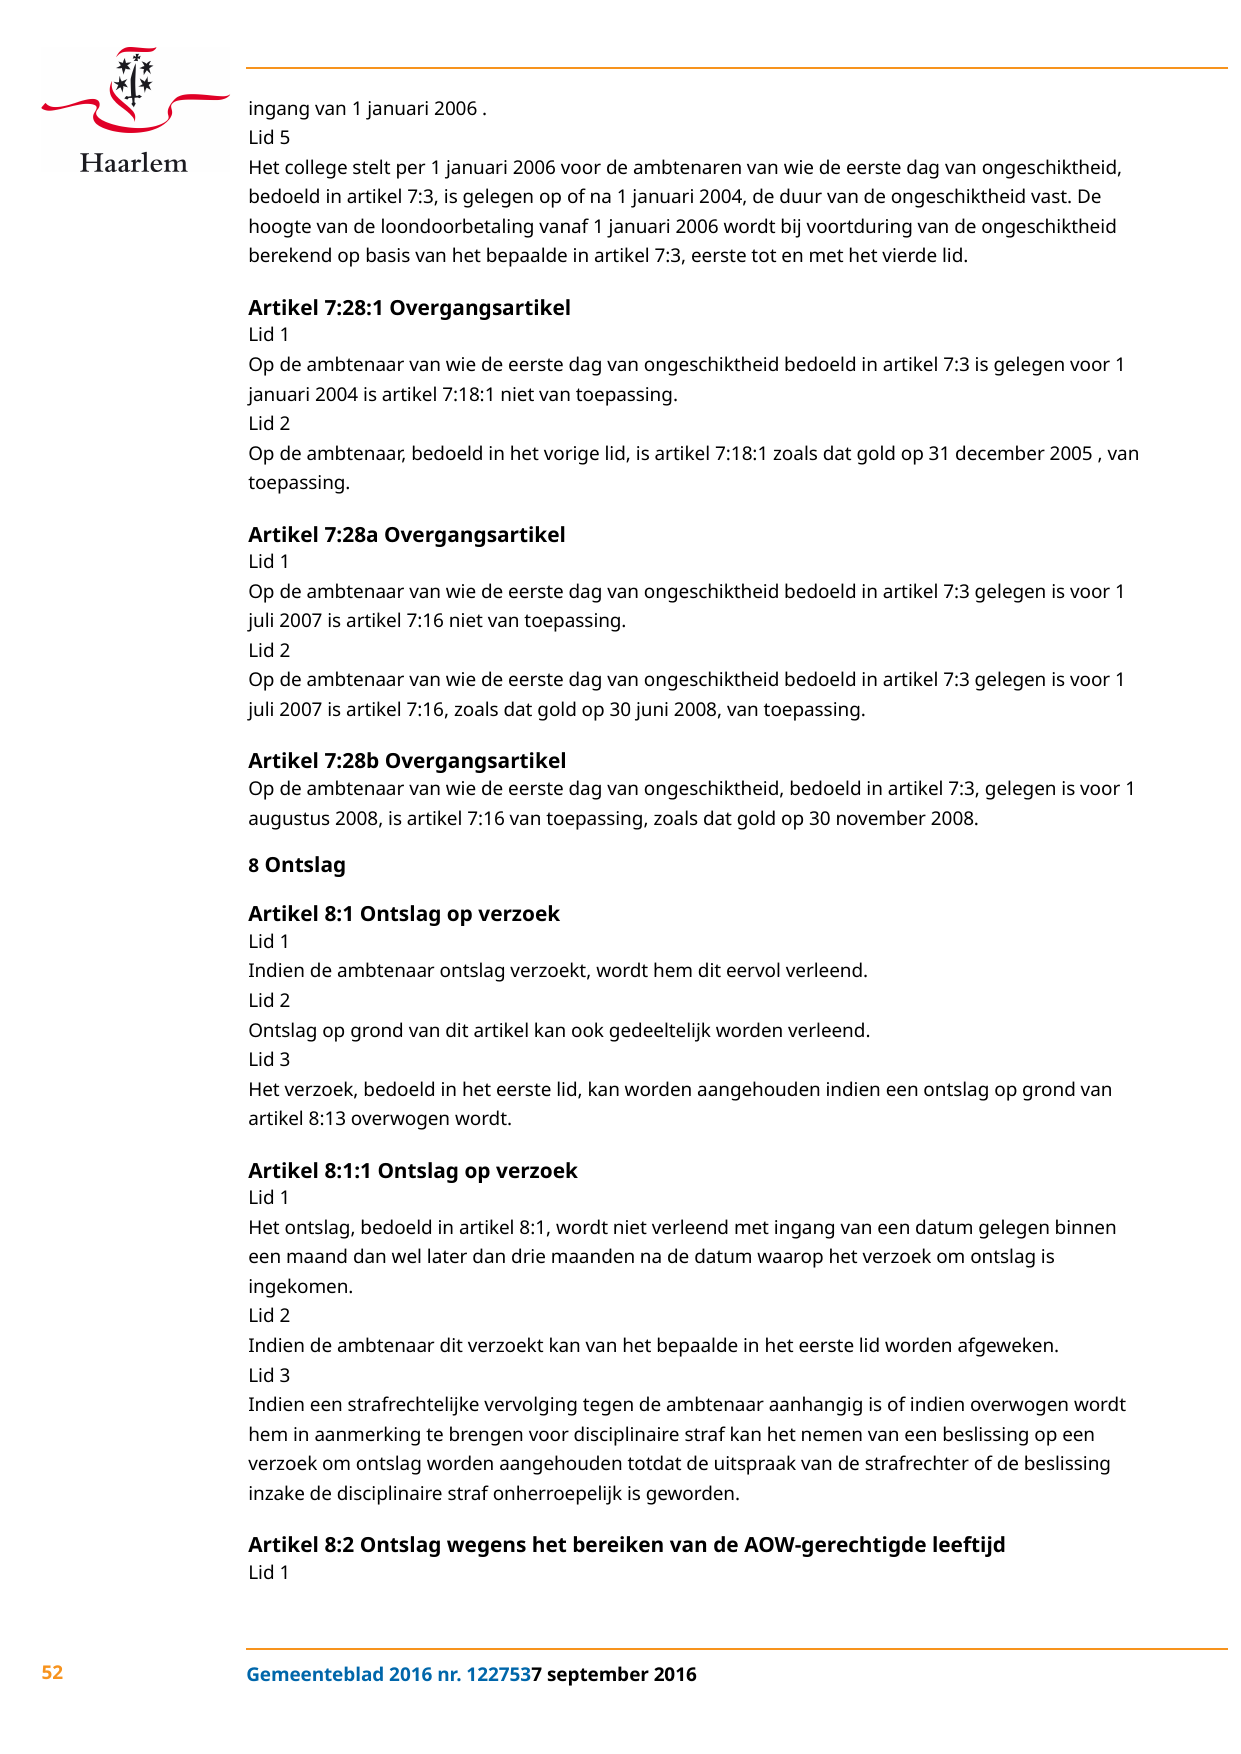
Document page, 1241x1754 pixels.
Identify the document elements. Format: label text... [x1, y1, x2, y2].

text Lid 2 [248, 1303, 1152, 1328]
text 8 Ontslag [248, 850, 1152, 879]
text Artikel 8:2 Ontslag wegens het bereiken van de AOW-gerechtigde leeftijd [248, 1531, 1152, 1559]
text Op de ambtenaar van wie de eerste dag van ongeschiktheid, bedoeld in artikel 7:3, gelegen is voor 1 augustus 2008, is artikel 7:16 van toepassing, zoals dat gold op 30 november 2008. [248, 775, 1152, 830]
text Lid 1 [248, 1184, 1152, 1210]
text Lid 1 [248, 322, 1152, 347]
text Indien een strafrechtelijke vervolging tegen de ambtenaar aanhangig is of indien overwogen wordt hem in aanmerking te brengen voor disciplinaire straf kan het nemen van een beslissing op een verzoek om ontslag worden aangehouden totdat de uitspraak van de strafrechter of de beslissing inzake de disciplinaire straf onherroepelijk is geworden. [248, 1391, 1152, 1506]
picture [41, 47, 231, 172]
text Artikel 7:28b Overgangsartikel [248, 747, 1152, 775]
text Ontslag op grond van dit artikel kan ook gedeeltelijk worden verleend. [248, 1017, 1152, 1042]
text Lid 3 [248, 1046, 1152, 1072]
text Op de ambtenaar van wie de eerste dag van ongeschiktheid bedoeld in artikel 7:3 is gelegen voor 1 januari 2004 is artikel 7:18:1 niet van toepassing. [248, 351, 1152, 406]
text Op de ambtenaar van wie de eerste dag van ongeschiktheid bedoeld in artikel 7:3 gelegen is voor 1 juli 2007 is artikel 7:16 niet van toepassing. [248, 578, 1152, 633]
text Lid 1 [248, 1559, 1152, 1585]
text Lid 2 [248, 410, 1152, 436]
text Artikel 7:28a Overgangsartikel [248, 520, 1152, 548]
text Indien de ambtenaar ontslag verzoekt, wordt hem dit eervol verleend. [248, 958, 1152, 983]
text Het verzoek, bedoeld in het eerste lid, kan worden aangehouden indien een ontslag op grond van artikel 8:13 overwogen wordt. [248, 1076, 1152, 1131]
text Lid 1 [248, 548, 1152, 574]
text Lid 5 [248, 124, 1152, 150]
text ingang van 1 januari 2006 . [248, 95, 1152, 121]
text Het ontslag, bedoeld in artikel 8:1, wordt niet verleend met ingang van een datum gelegen binnen een maand dan wel later dan drie maanden na de datum waarop het verzoek om ontslag is ingekomen. [248, 1214, 1152, 1299]
text Op de ambtenaar van wie de eerste dag van ongeschiktheid bedoeld in artikel 7:3 gelegen is voor 1 juli 2007 is artikel 7:16, zoals dat gold op 30 juni 2008, van toepassing. [248, 667, 1152, 722]
text Indien de ambtenaar dit verzoekt kan van het bepaalde in het eerste lid worden afgeweken. [248, 1332, 1152, 1358]
text Het college stelt per 1 januari 2006 voor de ambtenaren van wie de eerste dag van ongeschiktheid, bedoeld in artikel 7:3, is gelegen op of na 1 januari 2004, de duur van de ongeschiktheid vast. De hoogte van de loondoorbetaling vanaf 1 januari 2006 wordt bij voortduring van de ongeschiktheid berekend op basis van het bepaalde in artikel 7:3, eerste tot en met het vierde lid. [248, 154, 1152, 268]
text Op de ambtenaar, bedoeld in het vorige lid, is artikel 7:18:1 zoals dat gold op 31 december 2005 , van toepassing. [248, 440, 1152, 495]
text Lid 2 [248, 987, 1152, 1013]
text Lid 2 [248, 637, 1152, 663]
text Lid 3 [248, 1362, 1152, 1388]
text Artikel 7:28:1 Overgangsartikel [248, 293, 1152, 322]
text Artikel 8:1:1 Ontslag op verzoek [248, 1156, 1152, 1184]
text Lid 1 [248, 928, 1152, 954]
text Artikel 8:1 Ontslag op verzoek [248, 899, 1152, 928]
